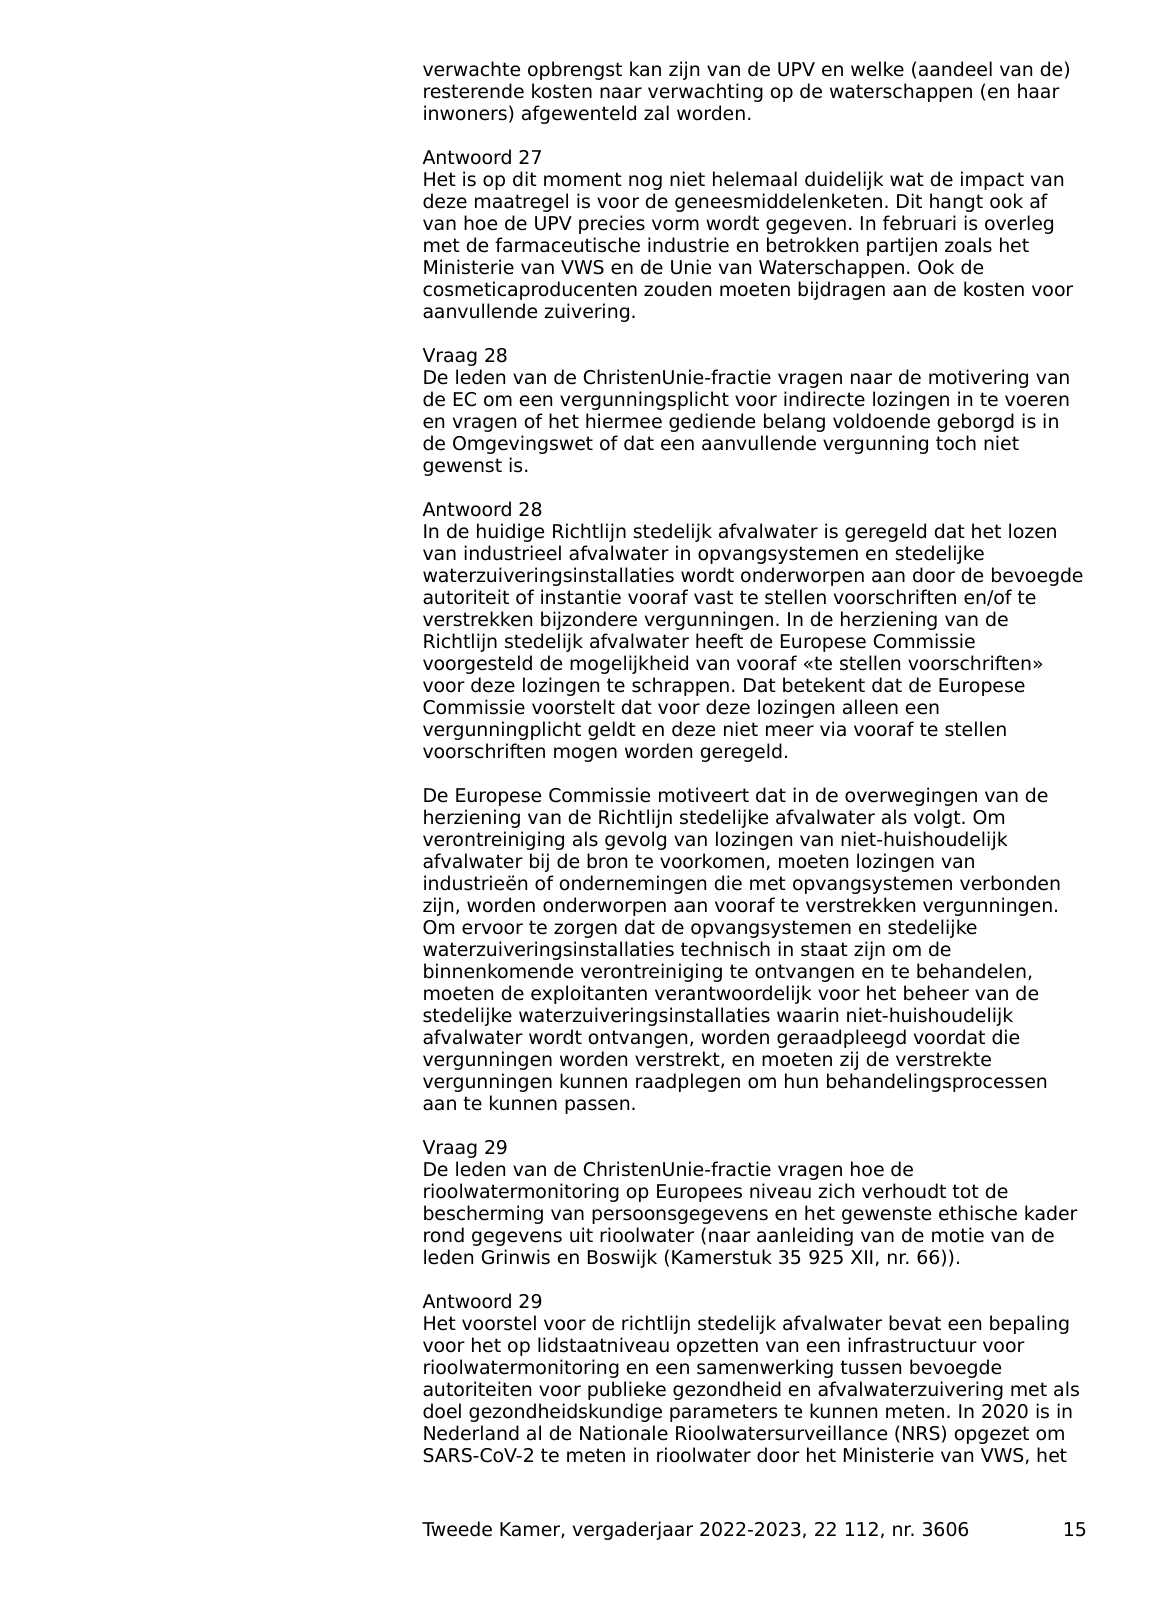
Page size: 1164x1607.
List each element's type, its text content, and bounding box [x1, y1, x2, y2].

text Het voorstel voor de richtlijn stedelijk afvalwater bevat een bepaling voor het op lidstaatniveau opzetten van een infrastructuur voor rioolwatermonitoring en een samenwerking tussen bevoegde autoriteiten voor publieke gezondheid en afvalwaterzuivering met als doel gezondheidskundige parameters te kunnen meten. In 2020 is in Nederland al de Nationale Rioolwatersurveillance (NRS) opgezet om SARS-CoV-2 te meten in rioolwater door het Ministerie van VWS, het [422, 1313, 1087, 1467]
text De leden van de ChristenUnie-fractie vragen hoe de rioolwatermonitoring op Europees niveau zich verhoudt tot de bescherming van persoonsgegevens en het gewenste ethische kader rond gegevens uit rioolwater (naar aanleiding van de motie van de leden Grinwis en Boswijk (Kamerstuk 35 925 XII, nr. 66)). [422, 1159, 1087, 1269]
text De Europese Commissie motiveert dat in de overwegingen van de herziening van de Richtlijn stedelijke afvalwater als volgt. Om verontreiniging als gevolg van lozingen van niet-huishoudelijk afvalwater bij de bron te voorkomen, moeten lozingen van industrieën of ondernemingen die met opvangsystemen verbonden zijn, worden onderworpen aan vooraf te verstrekken vergunningen. Om ervoor te zorgen dat de opvangsystemen en stedelijke waterzuiveringsinstallaties technisch in staat zijn om de binnenkomende verontreiniging te ontvangen en te behandelen, moeten de exploitanten verantwoordelijk voor het beheer van de stedelijke waterzuiveringsinstallaties waarin niet-huishoudelijk afvalwater wordt ontvangen, worden geraadpleegd voordat die vergunningen worden verstrekt, en moeten zij de verstrekte vergunningen kunnen raadplegen om hun behandelingsprocessen aan te kunnen passen. [422, 785, 1087, 1115]
text In de huidige Richtlijn stedelijk afvalwater is geregeld dat het lozen van industrieel afvalwater in opvangsystemen en stedelijke waterzuiveringsinstallaties wordt onderworpen aan door de bevoegde autoriteit of instantie vooraf vast te stellen voorschriften en/of te verstrekken bijzondere vergunningen. In de herziening van de Richtlijn stedelijk afvalwater heeft de Europese Commissie voorgesteld de mogelijkheid van vooraf «te stellen voorschriften» voor deze lozingen te schrappen. Dat betekent dat de Europese Commissie voorstelt dat voor deze lozingen alleen een vergunningplicht geldt en deze niet meer via vooraf te stellen voorschriften mogen worden geregeld. [422, 521, 1087, 763]
text Antwoord 28 [422, 499, 1087, 521]
text Het is op dit moment nog niet helemaal duidelijk wat de impact van deze maatregel is voor de geneesmiddelenketen. Dit hangt ook af van hoe de UPV precies vorm wordt gegeven. In februari is overleg met de farmaceutische industrie en betrokken partijen zoals het Ministerie van VWS en de Unie van Waterschappen. Ook de cosmeticaproducenten zouden moeten bijdragen aan de kosten voor aanvullende zuivering. [422, 169, 1087, 323]
text Antwoord 27 [422, 147, 1087, 169]
text Vraag 29 [422, 1137, 1087, 1159]
text Vraag 28 [422, 345, 1087, 367]
text Antwoord 29 [422, 1291, 1087, 1313]
text De leden van de ChristenUnie-fractie vragen naar de motivering van de EC om een vergunningsplicht voor indirecte lozingen in te voeren en vragen of het hiermee gediende belang voldoende geborgd is in de Omgevingswet of dat een aanvullende vergunning toch niet gewenst is. [422, 367, 1087, 477]
text verwachte opbrengst kan zijn van de UPV en welke (aandeel van de) resterende kosten naar verwachting op de waterschappen (en haar inwoners) afgewenteld zal worden. [422, 59, 1087, 125]
